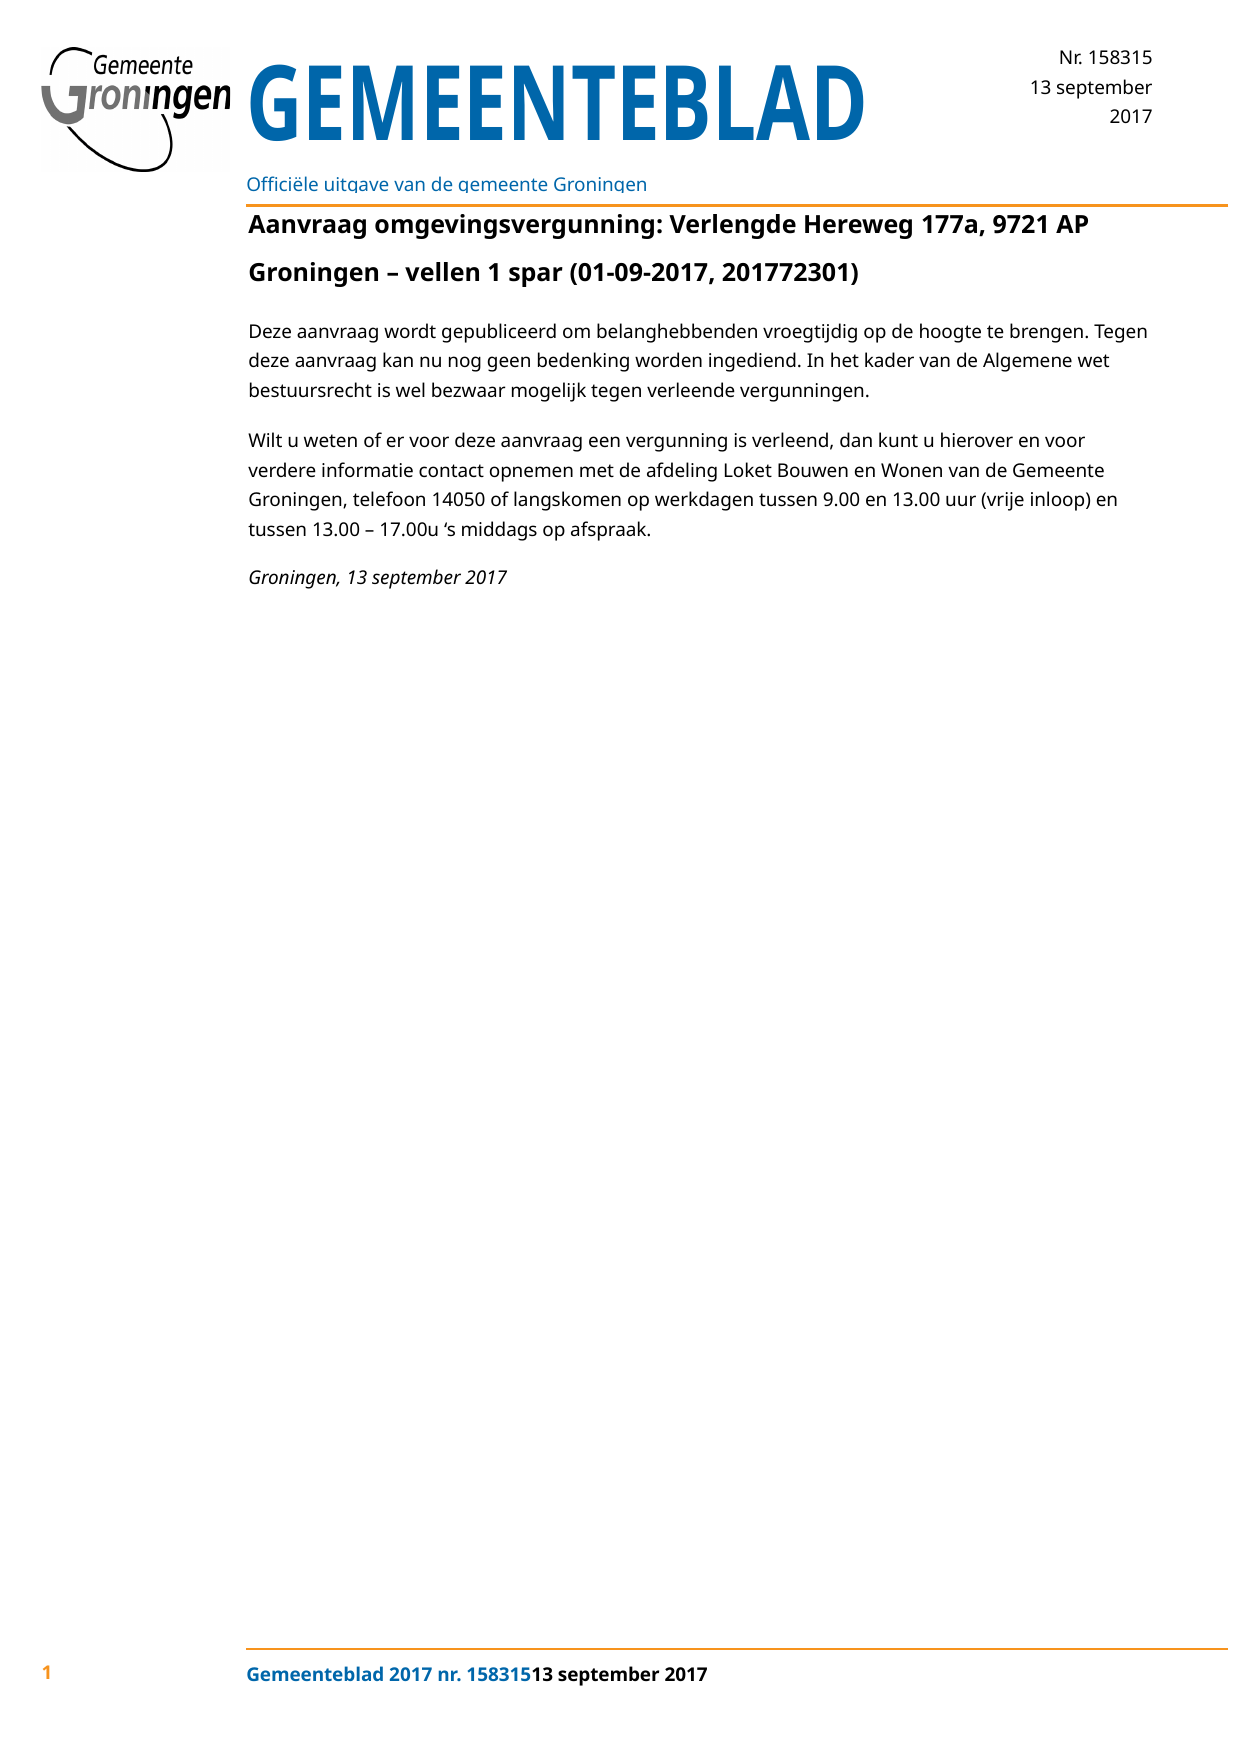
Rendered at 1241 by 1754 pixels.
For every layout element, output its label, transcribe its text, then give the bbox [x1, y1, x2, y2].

picture [41, 47, 231, 172]
text Aanvraag omgevingsvergunning: Verlengde Hereweg 177a, 9721 AP Groningen – vellen 1 spar (01-09-2017, 201772301) [248, 207, 1152, 288]
text Groningen, 13 september 2017 [248, 564, 1152, 590]
text Wilt u weten of er voor deze aanvraag een vergunning is verleend, dan kunt u hierover en voor verdere informatie contact opnemen met de afdeling Loket Bouwen en Wonen van de Gemeente Groningen, telefoon 14050 of langskomen op werkdagen tussen 9.00 en 13.00 uur (vrije inloop) en tussen 13.00 – 17.00u ‘s middags op afspraak. [248, 427, 1152, 542]
text Deze aanvraag wordt gepubliceerd om belanghebbenden vroegtijdig op de hoogte te brengen. Tegen deze aanvraag kan nu nog geen bedenking worden ingediend. In het kader van de Algemene wet bestuursrecht is wel bezwaar mogelijk tegen verleende vergunningen. [248, 318, 1152, 403]
